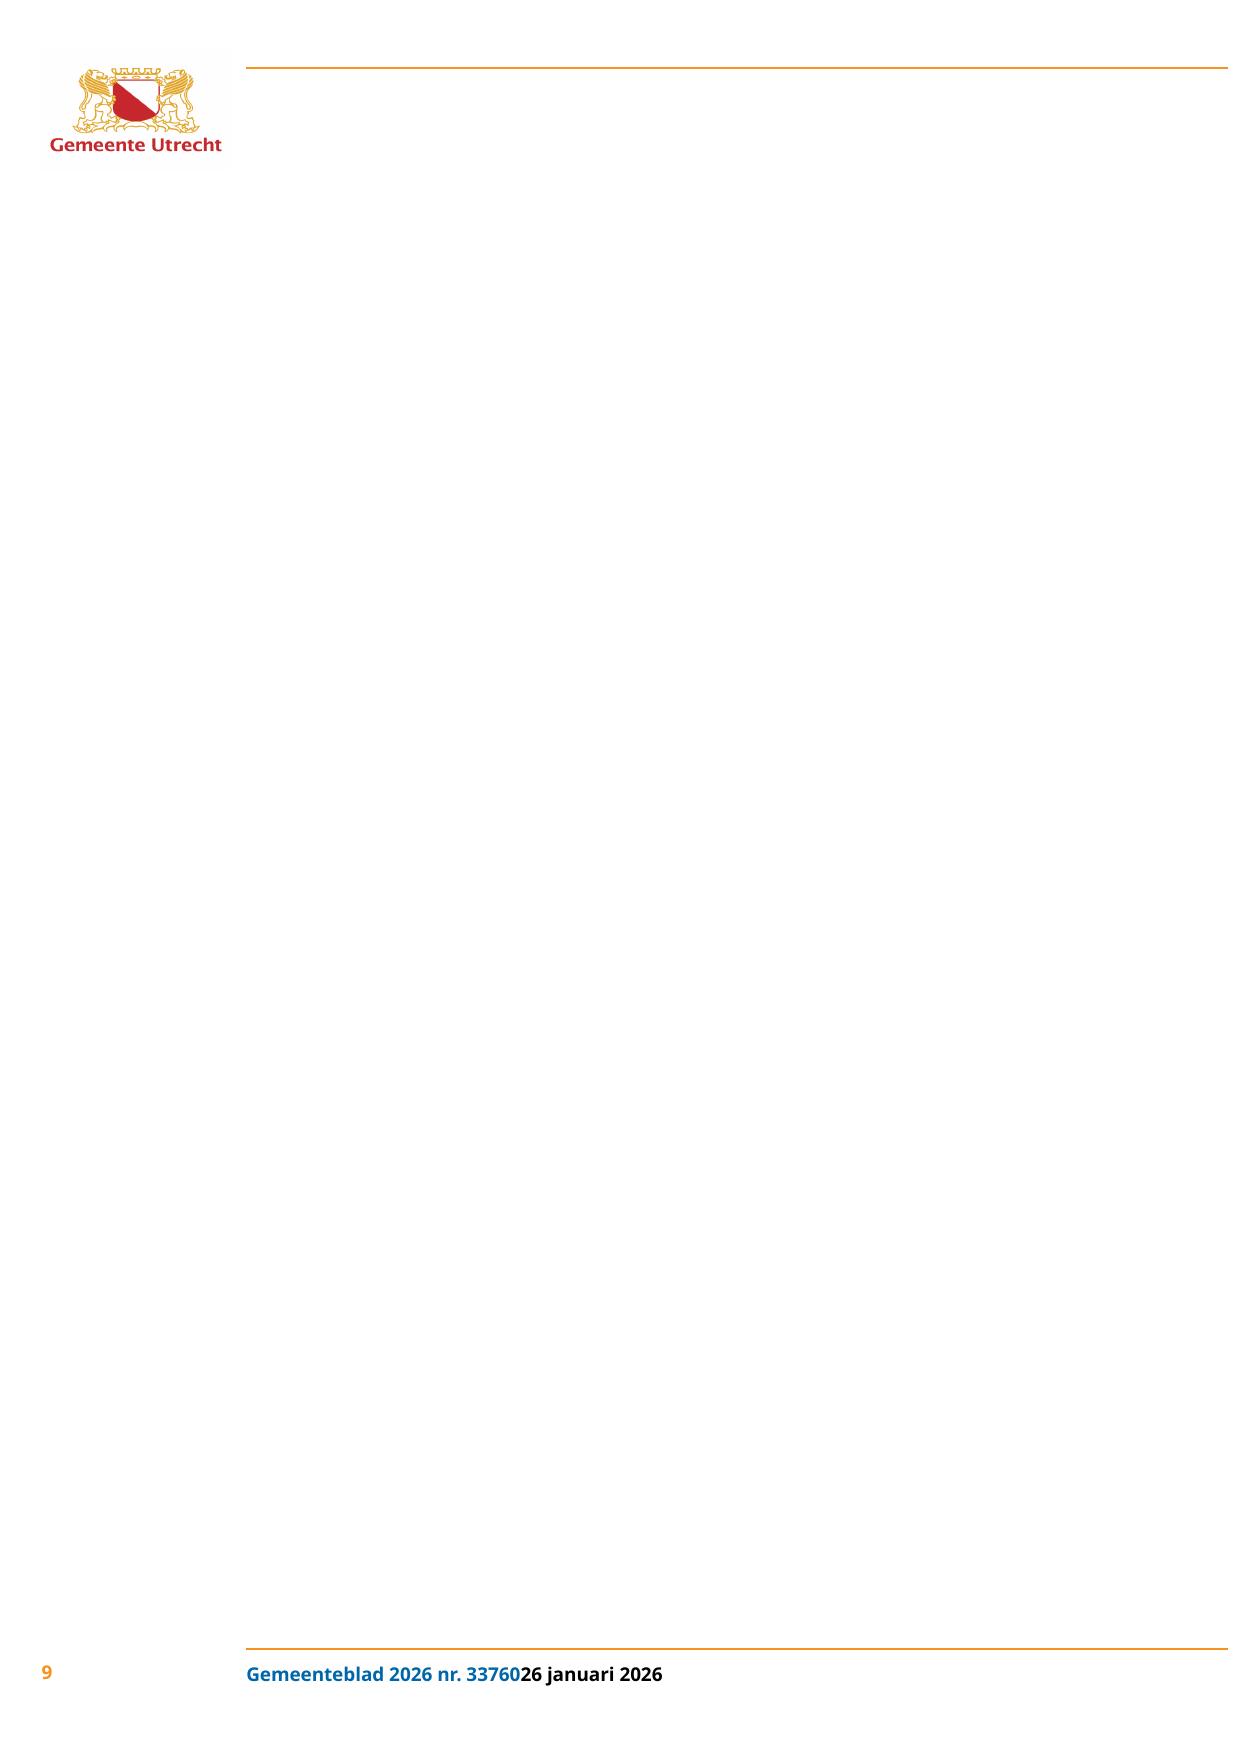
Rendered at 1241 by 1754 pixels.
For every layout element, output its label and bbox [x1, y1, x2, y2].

picture [41, 47, 231, 172]
